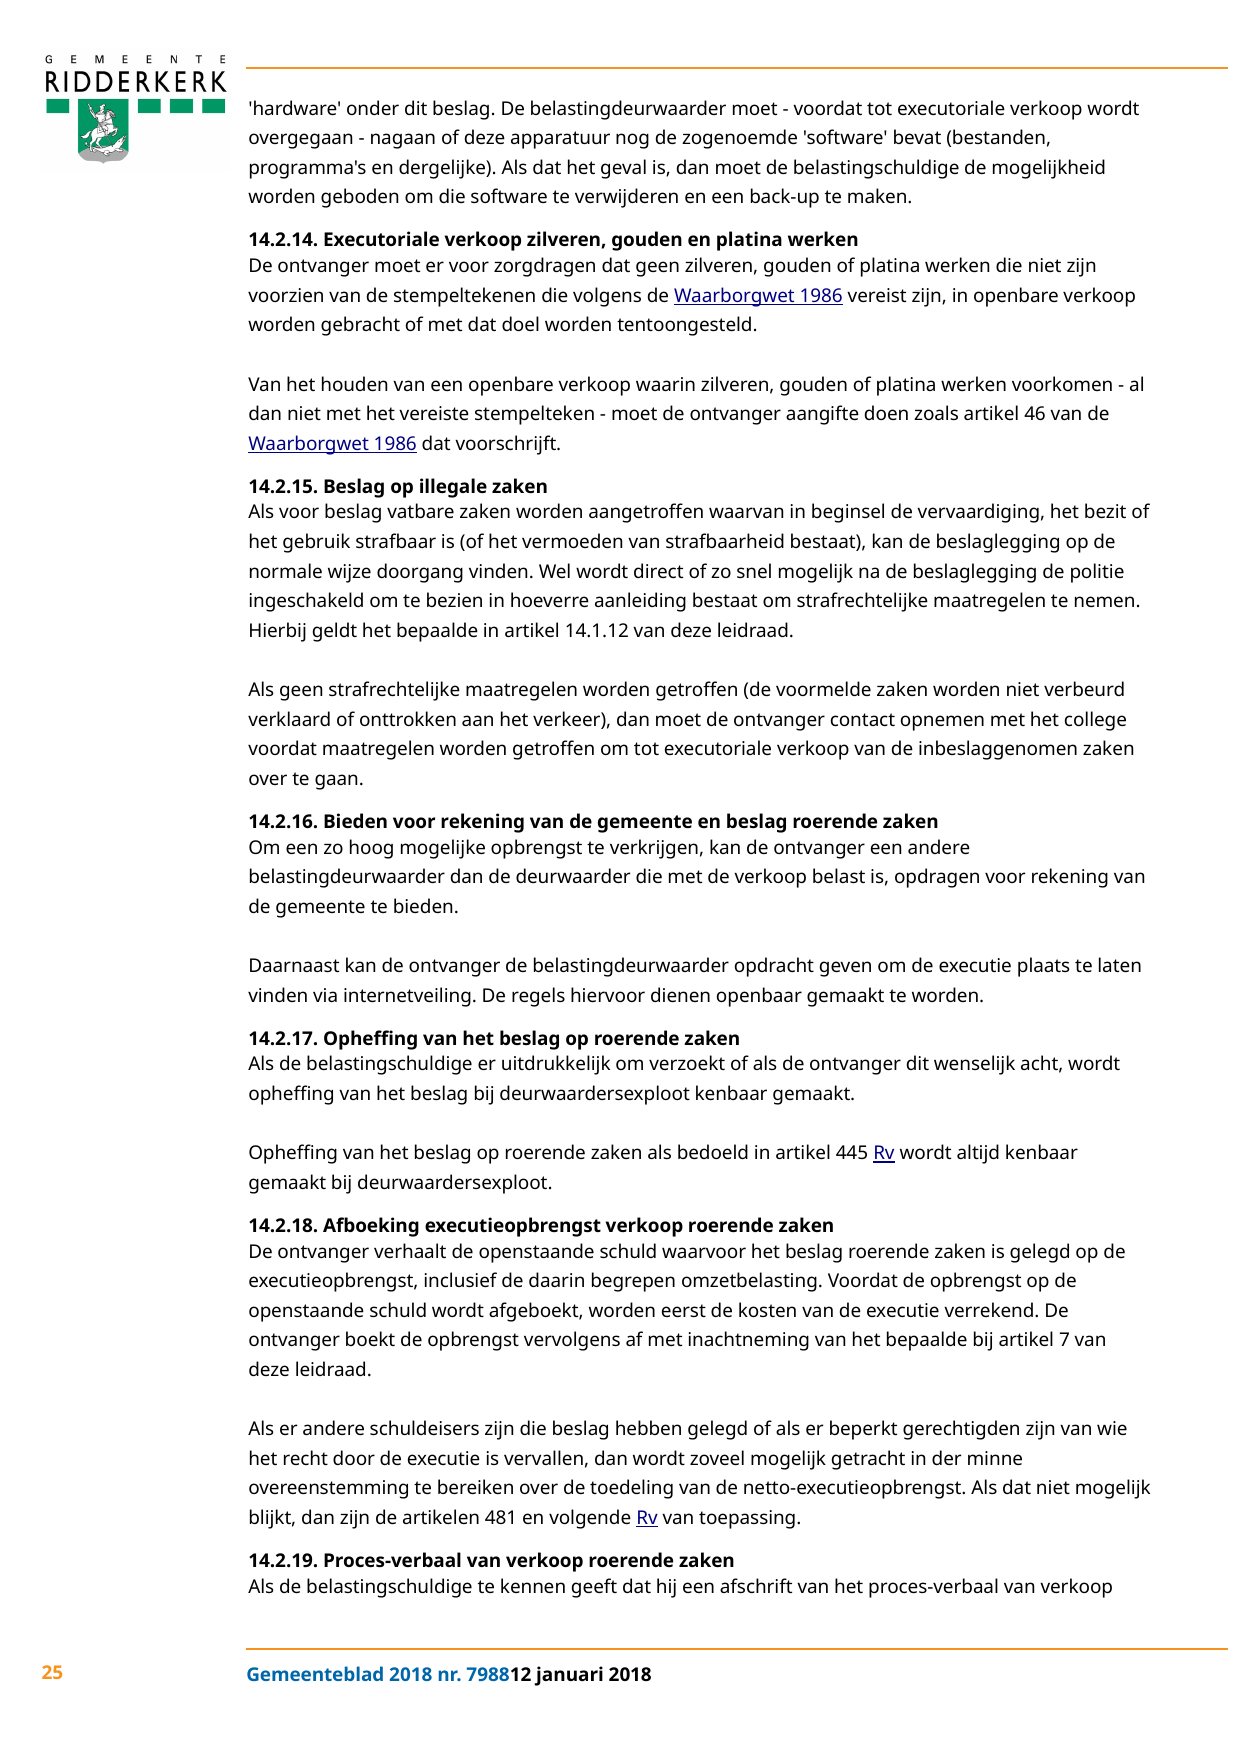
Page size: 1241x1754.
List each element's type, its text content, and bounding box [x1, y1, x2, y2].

text Als de belastingschuldige er uitdrukkelijk om verzoekt of als de ontvanger dit wenselijk acht, wordt opheffing van het beslag bij deurwaardersexploot kenbaar gemaakt. [248, 1051, 1152, 1106]
text 14.2.19. Proces-verbaal van verkoop roerende zaken [248, 1547, 1152, 1573]
text 14.2.15. Beslag op illegale zaken [248, 473, 1152, 499]
text 14.2.14. Executoriale verkoop zilveren, gouden en platina werken [248, 227, 1152, 252]
text Als geen strafrechtelijke maatregelen worden getroffen (de voormelde zaken worden niet verbeurd verklaard of onttrokken aan het verkeer), dan moet de ontvanger contact opnemen met het college voordat maatregelen worden getroffen om tot executoriale verkoop van de inbeslaggenomen zaken over te gaan. [248, 676, 1152, 791]
text De ontvanger moet er voor zorgdragen dat geen zilveren, gouden of platina werken die niet zijn voorzien van de stempeltekenen die volgens de Waarborgwet 1986 vereist zijn, in openbare verkoop worden gebracht of met dat doel worden tentoongesteld. [248, 252, 1152, 337]
text Als er andere schuldeisers zijn die beslag hebben gelegd of als er beperkt gerechtigden zijn van wie het recht door de executie is vervallen, dan wordt zoveel mogelijk getracht in der minne overeenstemming te bereiken over de toedeling van de netto-executieopbrengst. Als dat niet mogelijk blijkt, dan zijn de artikelen 481 en volgende Rv van toepassing. [248, 1415, 1152, 1530]
text 'hardware' onder dit beslag. De belastingdeurwaarder moet - voordat tot executoriale verkoop wordt overgegaan - nagaan of deze apparatuur nog de zogenoemde 'software' bevat (bestanden, programma's en dergelijke). Als dat het geval is, dan moet de belastingschuldige de mogelijkheid worden geboden om die software te verwijderen en een back-up te maken. [248, 95, 1152, 209]
text Opheffing van het beslag op roerende zaken als bedoeld in artikel 445 Rv wordt altijd kenbaar gemaakt bij deurwaardersexploot. [248, 1139, 1152, 1195]
text Als de belastingschuldige te kennen geeft dat hij een afschrift van het proces-verbaal van verkoop [248, 1573, 1152, 1599]
text Daarnaast kan de ontvanger de belastingdeurwaarder opdracht geven om de executie plaats te laten vinden via internetveiling. De regels hiervoor dienen openbaar gemaakt te worden. [248, 952, 1152, 1007]
picture [41, 47, 231, 172]
text 14.2.16. Bieden voor rekening van de gemeente en beslag roerende zaken [248, 808, 1152, 834]
text 14.2.18. Afboeking executieopbrengst verkoop roerende zaken [248, 1212, 1152, 1238]
text Van het houden van een openbare verkoop waarin zilveren, gouden of platina werken voorkomen - al dan niet met het vereiste stempelteken - moet de ontvanger aangifte doen zoals artikel 46 van de Waarborgwet 1986 dat voorschrijft. [248, 371, 1152, 456]
text 14.2.17. Opheffing van het beslag op roerende zaken [248, 1025, 1152, 1051]
text Om een zo hoog mogelijke opbrengst te verkrijgen, kan de ontvanger een andere belastingdeurwaarder dan de deurwaarder die met de verkoop belast is, opdragen voor rekening van de gemeente te bieden. [248, 834, 1152, 919]
text Als voor beslag vatbare zaken worden aangetroffen waarvan in beginsel de vervaardiging, het bezit of het gebruik strafbaar is (of het vermoeden van strafbaarheid bestaat), kan de beslaglegging op de normale wijze doorgang vinden. Wel wordt direct of zo snel mogelijk na de beslaglegging de politie ingeschakeld om te bezien in hoeverre aanleiding bestaat om strafrechtelijke maatregelen te nemen. Hierbij geldt het bepaalde in artikel 14.1.12 van deze leidraad. [248, 499, 1152, 643]
text De ontvanger verhaalt de openstaande schuld waarvoor het beslag roerende zaken is gelegd op de executieopbrengst, inclusief de daarin begrepen omzetbelasting. Voordat de opbrengst op de openstaande schuld wordt afgeboekt, worden eerst de kosten van de executie verrekend. De ontvanger boekt de opbrengst vervolgens af met inachtneming van het bepaalde bij artikel 7 van deze leidraad. [248, 1238, 1152, 1382]
